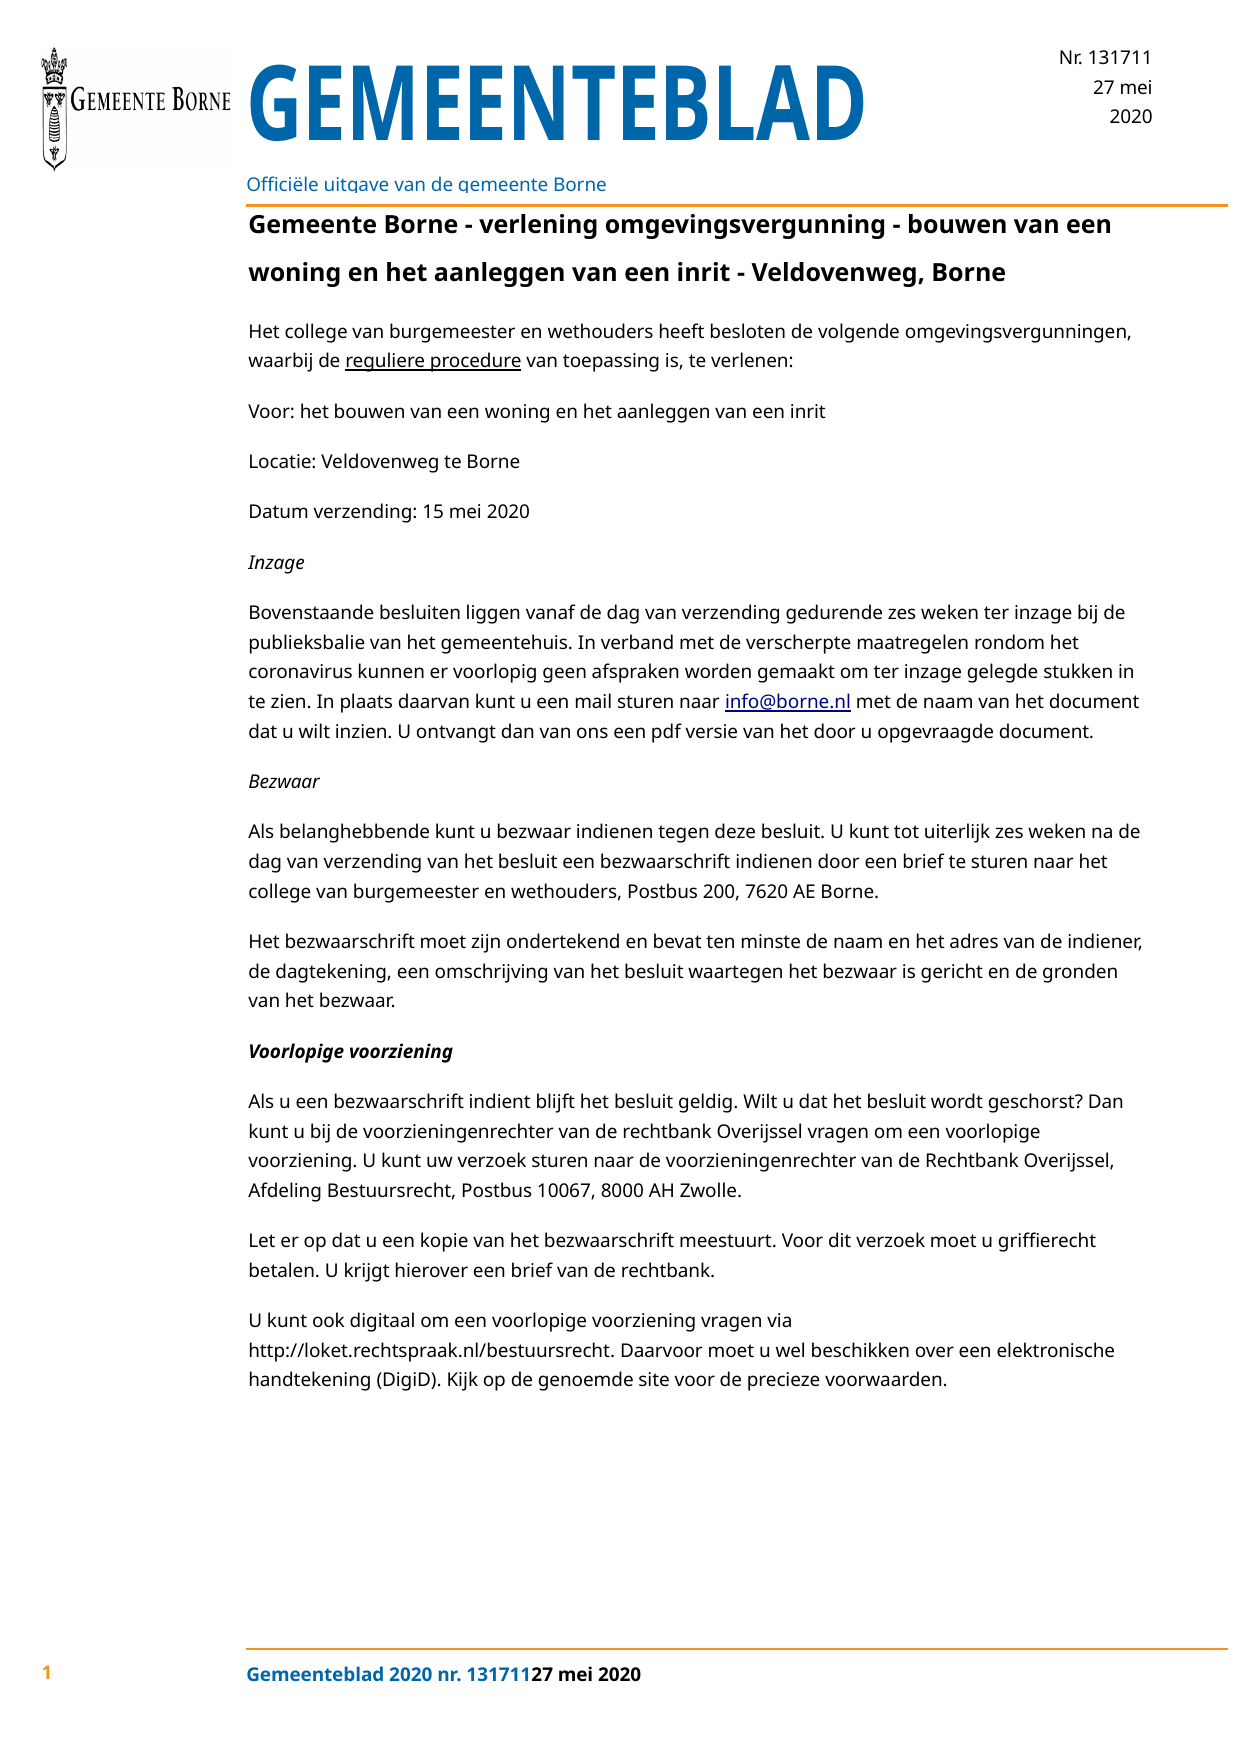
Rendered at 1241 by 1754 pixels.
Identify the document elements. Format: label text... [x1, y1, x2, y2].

text Het bezwaarschrift moet zijn ondertekend en bevat ten minste de naam en het adres van de indiener, de dagtekening, een omschrijving van het besluit waartegen het bezwaar is gericht en de gronden van het bezwaar. [248, 928, 1152, 1013]
text Het college van burgemeester en wethouders heeft besloten de volgende omgevingsvergunningen, waarbij de reguliere procedure van toepassing is, te verlenen: [248, 318, 1152, 373]
text Datum verzending: 15 mei 2020 [248, 499, 1152, 524]
picture [41, 47, 231, 172]
text Gemeente Borne - verlening omgevingsvergunning - bouwen van een woning en het aanleggen van een inrit - Veldovenweg, Borne [248, 207, 1152, 288]
text Als u een bezwaarschrift indient blijft het besluit geldig. Wilt u dat het besluit wordt geschorst? Dan kunt u bij de voorzieningenrechter van de rechtbank Overijssel vragen om een voorlopige voorziening. U kunt uw verzoek sturen naar de voorzieningenrechter van de Rechtbank Overijssel, Afdeling Bestuursrecht, Postbus 10067, 8000 AH Zwolle. [248, 1088, 1152, 1203]
text Let er op dat u een kopie van het bezwaarschrift meestuurt. Voor dit verzoek moet u griffierecht betalen. U krijgt hierover een brief van de rechtbank. [248, 1227, 1152, 1283]
text Bezwaar [248, 768, 1152, 794]
text Locatie: Veldovenweg te Borne [248, 448, 1152, 474]
text Bovenstaande besluiten liggen vanaf de dag van verzending gedurende zes weken ter inzage bij de publieksbalie van het gemeentehuis. In verband met de verscherpte maatregelen rondom het coronavirus kunnen er voorlopig geen afspraken worden gemaakt om ter inzage gelegde stukken in te zien. In plaats daarvan kunt u een mail sturen naar info@borne.nl met de naam van het document dat u wilt inzien. U ontvangt dan van ons een pdf versie van het door u opgevraagde document. [248, 599, 1152, 744]
text Voor: het bouwen van een woning en het aanleggen van een inrit [248, 398, 1152, 424]
text Als belanghebbende kunt u bezwaar indienen tegen deze besluit. U kunt tot uiterlijk zes weken na de dag van verzending van het besluit een bezwaarschrift indienen door een brief te sturen naar het college van burgemeester en wethouders, Postbus 200, 7620 AE Borne. [248, 819, 1152, 904]
text Voorlopige voorziening [248, 1038, 1152, 1064]
text U kunt ook digitaal om een voorlopige voorziening vragen via http://loket.rechtspraak.nl/bestuursrecht. Daarvoor moet u wel beschikken over een elektronische handtekening (DigiD). Kijk op de genoemde site voor de precieze voorwaarden. [248, 1307, 1152, 1392]
text Inzage [248, 549, 1152, 575]
